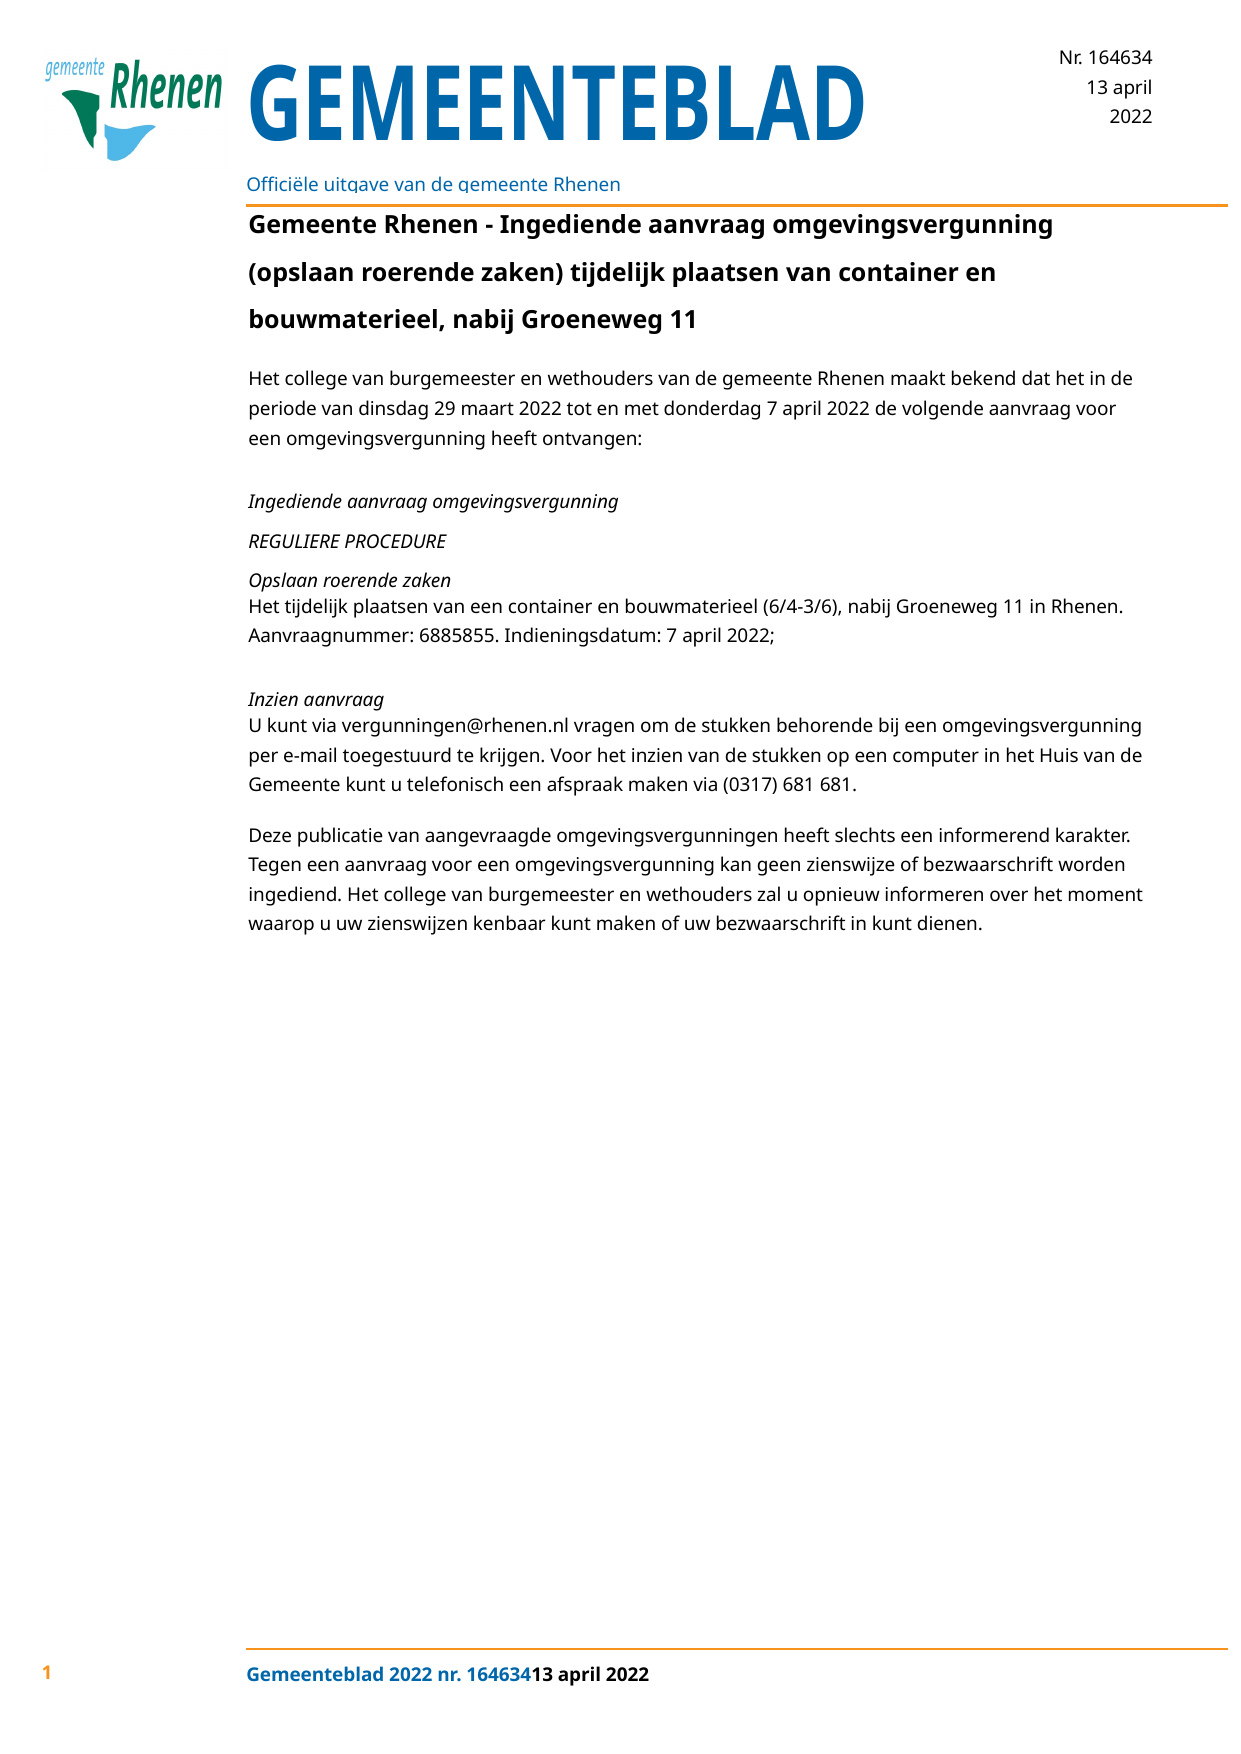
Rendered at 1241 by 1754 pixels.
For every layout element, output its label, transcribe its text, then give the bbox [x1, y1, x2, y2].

text REGULIERE PROCEDURE [248, 528, 1152, 554]
picture [41, 47, 231, 172]
text Inzien aanvraag [248, 686, 1152, 712]
text Gemeente Rhenen - Ingediende aanvraag omgevingsvergunning (opslaan roerende zaken) tijdelijk plaatsen van container en bouwmaterieel, nabij Groeneweg 11 [248, 207, 1152, 336]
text Opslaan roerende zaken [248, 567, 1152, 593]
text Ingediende aanvraag omgevingsvergunning [248, 489, 1152, 514]
text Deze publicatie van aangevraagde omgevingsvergunningen heeft slechts een informerend karakter. Tegen een aanvraag voor een omgevingsvergunning kan geen zienswijze of bezwaarschrift worden ingediend. Het college van burgemeester en wethouders zal u opnieuw informeren over het moment waarop u uw zienswijzen kenbaar kunt maken of uw bezwaarschrift in kunt dienen. [248, 822, 1152, 936]
text Het tijdelijk plaatsen van een container en bouwmaterieel (6/4-3/6), nabij Groeneweg 11 in Rhenen. Aanvraagnummer: 6885855. Indieningsdatum: 7 april 2022; [248, 593, 1152, 648]
text U kunt via vergunningen@rhenen.nl vragen om de stukken behorende bij een omgevingsvergunning per e-mail toegestuurd te krijgen. Voor het inzien van de stukken op een computer in het Huis van de Gemeente kunt u telefonisch een afspraak maken via (0317) 681 681. [248, 712, 1152, 797]
text Het college van burgemeester en wethouders van de gemeente Rhenen maakt bekend dat het in de periode van dinsdag 29 maart 2022 tot en met donderdag 7 april 2022 de volgende aanvraag voor een omgevingsvergunning heeft ontvangen: [248, 366, 1152, 450]
